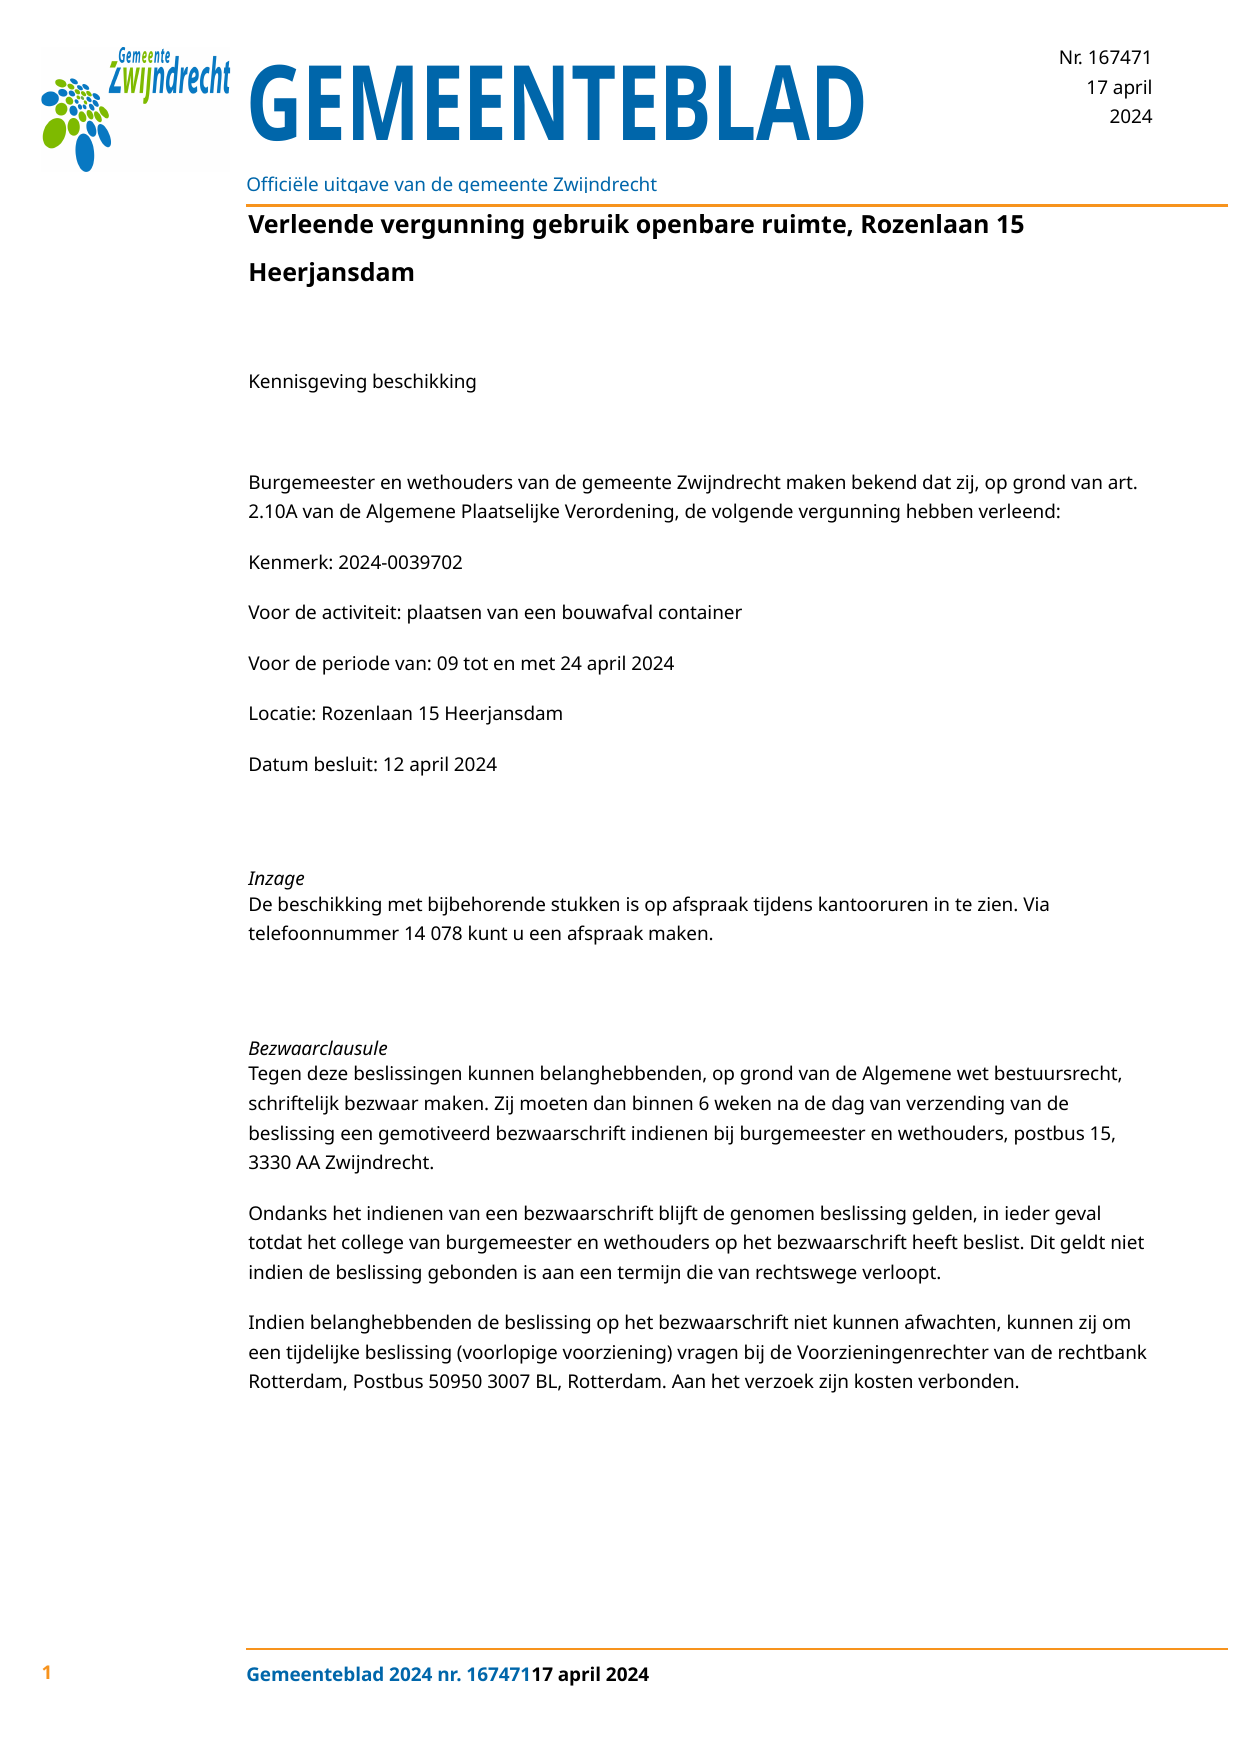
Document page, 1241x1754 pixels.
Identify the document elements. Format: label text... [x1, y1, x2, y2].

text Verleende vergunning gebruik openbare ruimte, Rozenlaan 15 Heerjansdam [248, 207, 1152, 288]
text De beschikking met bijbehorende stukken is op afspraak tijdens kantooruren in te zien. Via telefoonnummer 14 078 kunt u een afspraak maken. [248, 891, 1152, 946]
text Kennisgeving beschikking [248, 368, 1152, 394]
text Locatie: Rozenlaan 15 Heerjansdam [248, 700, 1152, 726]
text Datum besluit: 12 april 2024 [248, 751, 1152, 777]
text Kenmerk: 2024-0039702 [248, 549, 1152, 575]
text Burgemeester en wethouders van de gemeente Zwijndrecht maken bekend dat zij, op grond van art. 2.10A van de Algemene Plaatselijke Verordening, de volgende vergunning hebben verleend: [248, 469, 1152, 524]
text Bezwaarclausule [248, 1035, 1152, 1061]
picture [41, 47, 231, 172]
text Inzage [248, 865, 1152, 891]
text Tegen deze beslissingen kunnen belanghebbenden, op grond van de Algemene wet bestuursrecht, schriftelijk bezwaar maken. Zij moeten dan binnen 6 weken na de dag van verzending van de beslissing een gemotiveerd bezwaarschrift indienen bij burgemeester en wethouders, postbus 15, 3330 AA Zwijndrecht. [248, 1061, 1152, 1175]
text Voor de activiteit: plaatsen van een bouwafval container [248, 599, 1152, 625]
text Indien belanghebbenden de beslissing op het bezwaarschrift niet kunnen afwachten, kunnen zij om een tijdelijke beslissing (voorlopige voorziening) vragen bij de Voorzieningenrechter van de rechtbank Rotterdam, Postbus 50950 3007 BL, Rotterdam. Aan het verzoek zijn kosten verbonden. [248, 1309, 1152, 1394]
text Ondanks het indienen van een bezwaarschrift blijft de genomen beslissing gelden, in ieder geval totdat het college van burgemeester en wethouders op het bezwaarschrift heeft beslist. Dit geldt niet indien de beslissing gebonden is aan een termijn die van rechtswege verloopt. [248, 1200, 1152, 1285]
text Voor de periode van: 09 tot en met 24 april 2024 [248, 650, 1152, 676]
